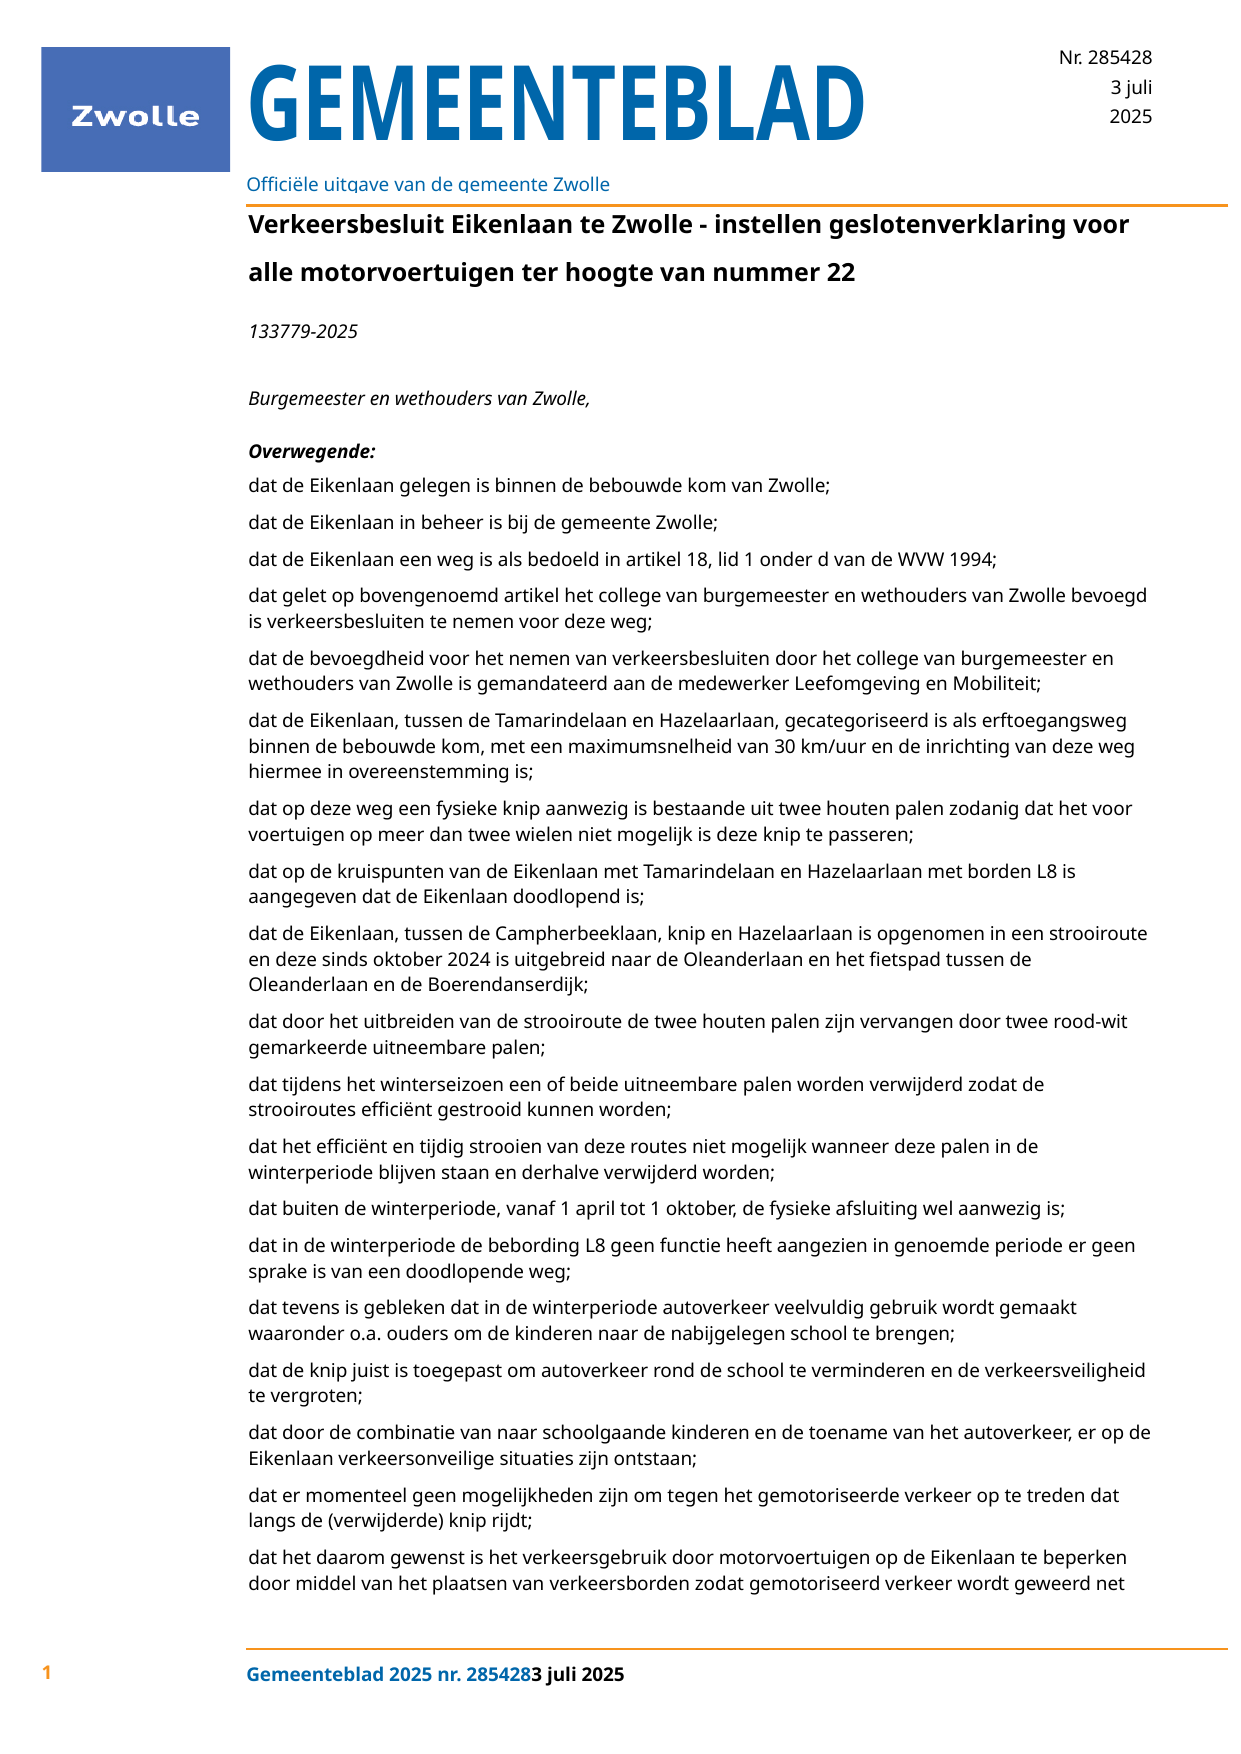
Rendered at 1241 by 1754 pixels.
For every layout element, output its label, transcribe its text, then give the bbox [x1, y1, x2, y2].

text dat de Eikenlaan een weg is als bedoeld in artikel 18, lid 1 onder d van de WVW 1994; [248, 546, 1152, 572]
text dat de Eikenlaan in beheer is bij de gemeente Zwolle; [248, 509, 1152, 535]
text dat op de kruispunten van de Eikenlaan met Tamarindelaan en Hazelaarlaan met borden L8 is aangegeven dat de Eikenlaan doodlopend is; [248, 858, 1152, 909]
text dat het efficiënt en tijdig strooien van deze routes niet mogelijk wanneer deze palen in de winterperiode blijven staan en derhalve verwijderd worden; [248, 1133, 1152, 1184]
text dat door het uitbreiden van de strooiroute de twee houten palen zijn vervangen door twee rood-wit gemarkeerde uitneembare palen; [248, 1008, 1152, 1060]
text Verkeersbesluit Eikenlaan te Zwolle - instellen geslotenverklaring voor alle motorvoertuigen ter hoogte van nummer 22 [248, 207, 1152, 288]
text dat de bevoegdheid voor het nemen van verkeersbesluiten door het college van burgemeester en wethouders van Zwolle is gemandateerd aan de medewerker Leefomgeving en Mobiliteit; [248, 645, 1152, 696]
text dat de Eikenlaan, tussen de Tamarindelaan en Hazelaarlaan, gecategoriseerd is als erftoegangsweg binnen de bebouwde kom, met een maximumsnelheid van 30 km/uur en de inrichting van deze weg hiermee in overeenstemming is; [248, 707, 1152, 784]
text dat door de combinatie van naar schoolgaande kinderen en de toename van het autoverkeer, er op de Eikenlaan verkeersonveilige situaties zijn ontstaan; [248, 1419, 1152, 1471]
text dat het daarom gewenst is het verkeersgebruik door motorvoertuigen op de Eikenlaan te beperken door middel van het plaatsen van verkeersborden zodat gemotoriseerd verkeer wordt geweerd net [248, 1544, 1152, 1596]
text dat de knip juist is toegepast om autoverkeer rond de school te verminderen en de verkeersveiligheid te vergroten; [248, 1357, 1152, 1408]
picture [41, 47, 231, 172]
text dat tevens is gebleken dat in de winterperiode autoverkeer veelvuldig gebruik wordt gemaakt waaronder o.a. ouders om de kinderen naar de nabijgelegen school te brengen; [248, 1294, 1152, 1346]
text dat de Eikenlaan gelegen is binnen de bebouwde kom van Zwolle; [248, 472, 1152, 498]
text Burgemeester en wethouders van Zwolle, [248, 386, 1152, 411]
text dat buiten de winterperiode, vanaf 1 april tot 1 oktober, de fysieke afsluiting wel aanwezig is; [248, 1196, 1152, 1221]
text Overwegende: [248, 438, 1152, 464]
text dat de Eikenlaan, tussen de Campherbeeklaan, knip en Hazelaarlaan is opgenomen in een strooiroute en deze sinds oktober 2024 is uitgebreid naar de Oleanderlaan en het fietspad tussen de Oleanderlaan en de Boerendanserdijk; [248, 920, 1152, 997]
text dat er momenteel geen mogelijkheden zijn om tegen het gemotoriseerde verkeer op te treden dat langs de (verwijderde) knip rijdt; [248, 1482, 1152, 1533]
text dat in de winterperiode de bebording L8 geen functie heeft aangezien in genoemde periode er geen sprake is van een doodlopende weg; [248, 1232, 1152, 1284]
text 133779-2025 [248, 318, 1152, 344]
text dat tijdens het winterseizoen een of beide uitneembare palen worden verwijderd zodat de strooiroutes efficiënt gestrooid kunnen worden; [248, 1071, 1152, 1122]
text dat gelet op bovengenoemd artikel het college van burgemeester en wethouders van Zwolle bevoegd is verkeersbesluiten te nemen voor deze weg; [248, 582, 1152, 634]
text dat op deze weg een fysieke knip aanwezig is bestaande uit twee houten palen zodanig dat het voor voertuigen op meer dan twee wielen niet mogelijk is deze knip te passeren; [248, 795, 1152, 847]
